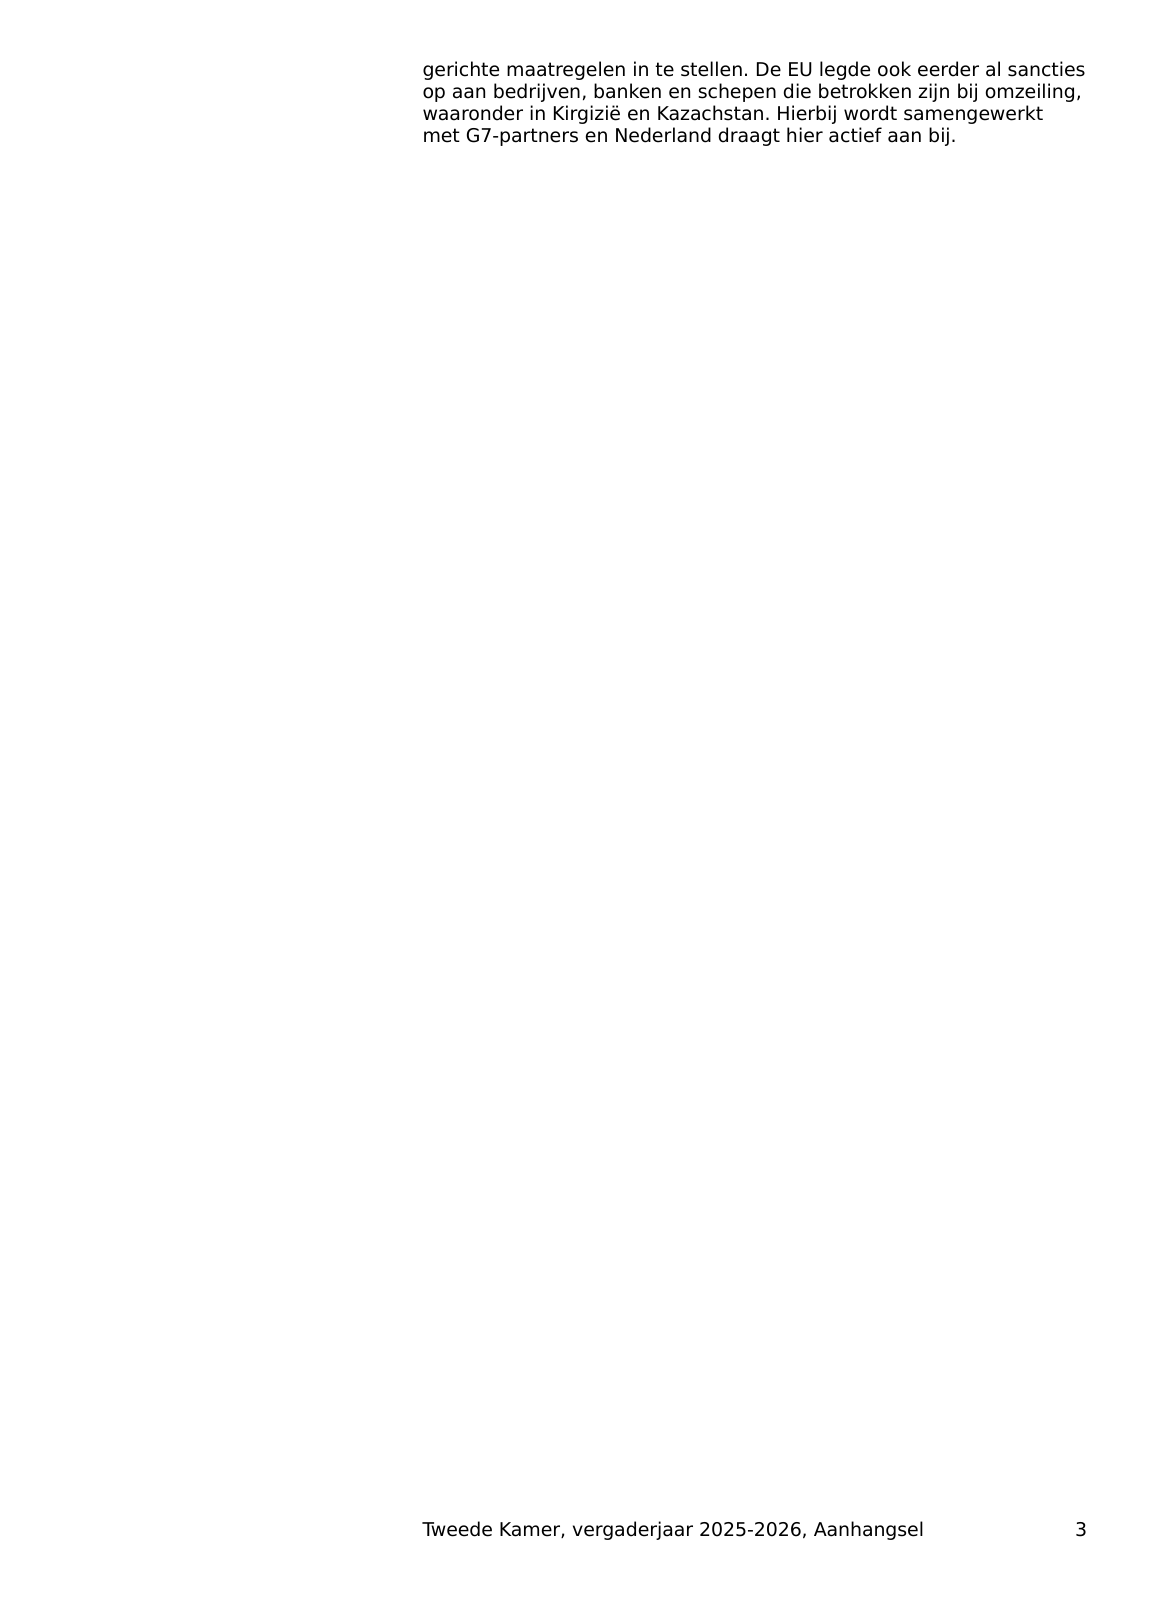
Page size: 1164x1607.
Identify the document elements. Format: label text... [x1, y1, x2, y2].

text gerichte maatregelen in te stellen. De EU legde ook eerder al sancties op aan bedrijven, banken en schepen die betrokken zijn bij omzeiling, waaronder in Kirgizië en Kazachstan. Hierbij wordt samengewerkt met G7-partners en Nederland draagt hier actief aan bij. [422, 59, 1087, 147]
